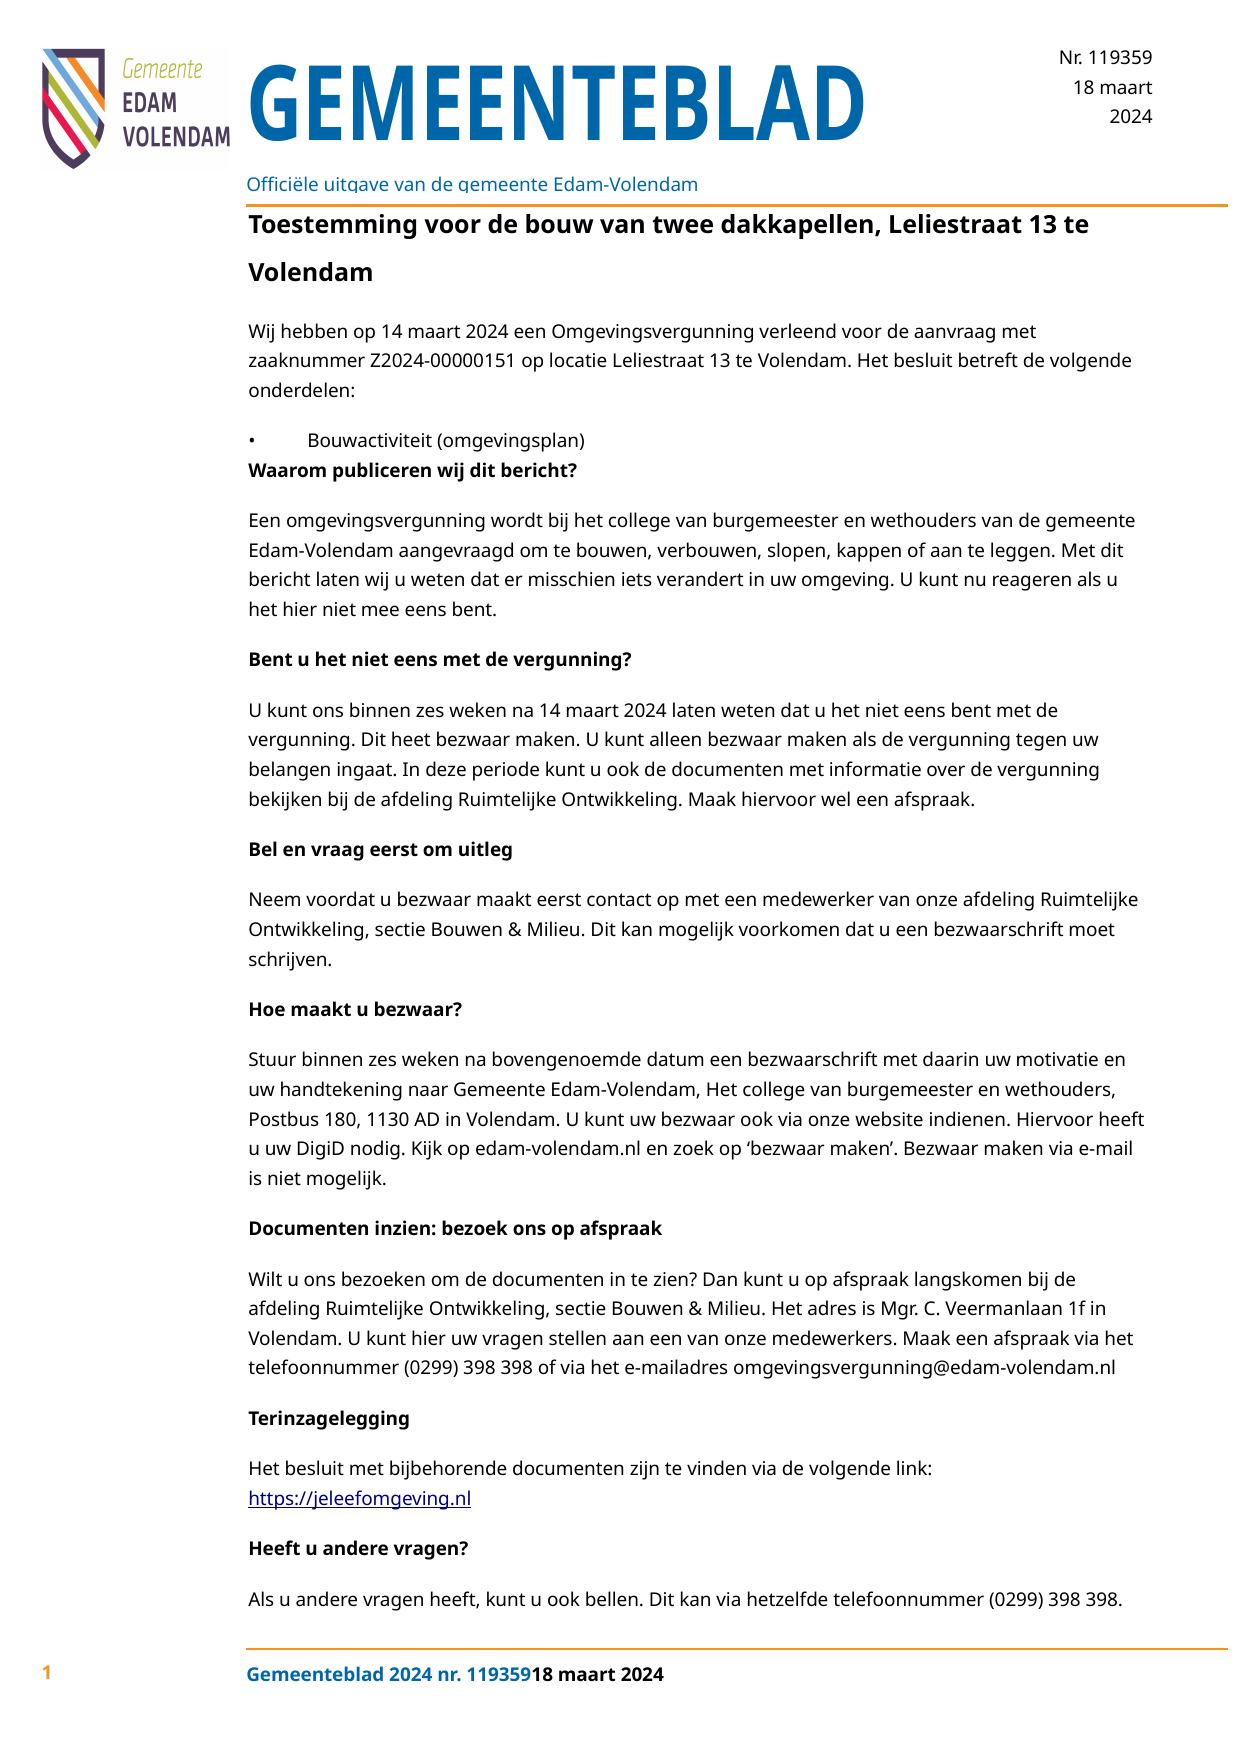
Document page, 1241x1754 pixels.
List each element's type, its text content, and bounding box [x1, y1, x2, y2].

text Het besluit met bijbehorende documenten zijn te vinden via de volgende link: https://jeleefomgeving.nl [248, 1455, 1152, 1511]
text Bel en vraag eerst om uitleg [248, 836, 1152, 862]
text Hoe maakt u bezwaar? [248, 996, 1152, 1022]
text U kunt ons binnen zes weken na 14 maart 2024 laten weten dat u het niet eens bent met de vergunning. Dit heet bezwaar maken. U kunt alleen bezwaar maken als de vergunning tegen uw belangen ingaat. In deze periode kunt u ook de documenten met informatie over de vergunning bekijken bij de afdeling Ruimtelijke Ontwikkeling. Maak hiervoor wel een afspraak. [248, 697, 1152, 812]
text Heeft u andere vragen? [248, 1535, 1152, 1561]
text Stuur binnen zes weken na bovengenoemde datum een bezwaarschrift met daarin uw motivatie en uw handtekening naar Gemeente Edam-Volendam, Het college van burgemeester en wethouders, Postbus 180, 1130 AD in Volendam. U kunt uw bezwaar ook via onze website indienen. Hiervoor heeft u uw DigiD nodig. Kijk op edam-volendam.nl en zoek op ‘bezwaar maken’. Bezwaar maken via e-mail is niet mogelijk. [248, 1047, 1152, 1191]
text Neem voordat u bezwaar maakt eerst contact op met een medewerker van onze afdeling Ruimtelijke Ontwikkeling, sectie Bouwen & Milieu. Dit kan mogelijk voorkomen dat u een bezwaarschrift moet schrijven. [248, 887, 1152, 972]
text Documenten inzien: bezoek ons op afspraak [248, 1215, 1152, 1241]
picture [41, 47, 231, 172]
text Waarom publiceren wij dit bericht? [248, 457, 1152, 483]
text Wilt u ons bezoeken om de documenten in te zien? Dan kunt u op afspraak langskomen bij de afdeling Ruimtelijke Ontwikkeling, sectie Bouwen & Milieu. Het adres is Mgr. C. Veermanlaan 1f in Volendam. U kunt hier uw vragen stellen aan een van onze medewerkers. Maak een afspraak via het telefoonnummer (0299) 398 398 of via het e-mailadres omgevingsvergunning@edam-volendam.nl [248, 1266, 1152, 1380]
text Bent u het niet eens met de vergunning? [248, 647, 1152, 672]
text Toestemming voor de bouw van twee dakkapellen, Leliestraat 13 te Volendam [248, 207, 1152, 288]
list Bouwactiviteit (omgevingsplan) [248, 427, 1152, 453]
text Terinzagelegging [248, 1405, 1152, 1431]
text Een omgevingsvergunning wordt bij het college van burgemeester en wethouders van de gemeente Edam-Volendam aangevraagd om te bouwen, verbouwen, slopen, kappen of aan te leggen. Met dit bericht laten wij u weten dat er misschien iets verandert in uw omgeving. U kunt nu reageren als u het hier niet mee eens bent. [248, 507, 1152, 622]
text Als u andere vragen heeft, kunt u ook bellen. Dit kan via hetzelfde telefoonnummer (0299) 398 398. [248, 1586, 1152, 1612]
text Wij hebben op 14 maart 2024 een Omgevingsvergunning verleend voor de aanvraag met zaaknummer Z2024-00000151 op locatie Leliestraat 13 te Volendam. Het besluit betreft de volgende onderdelen: [248, 318, 1152, 403]
